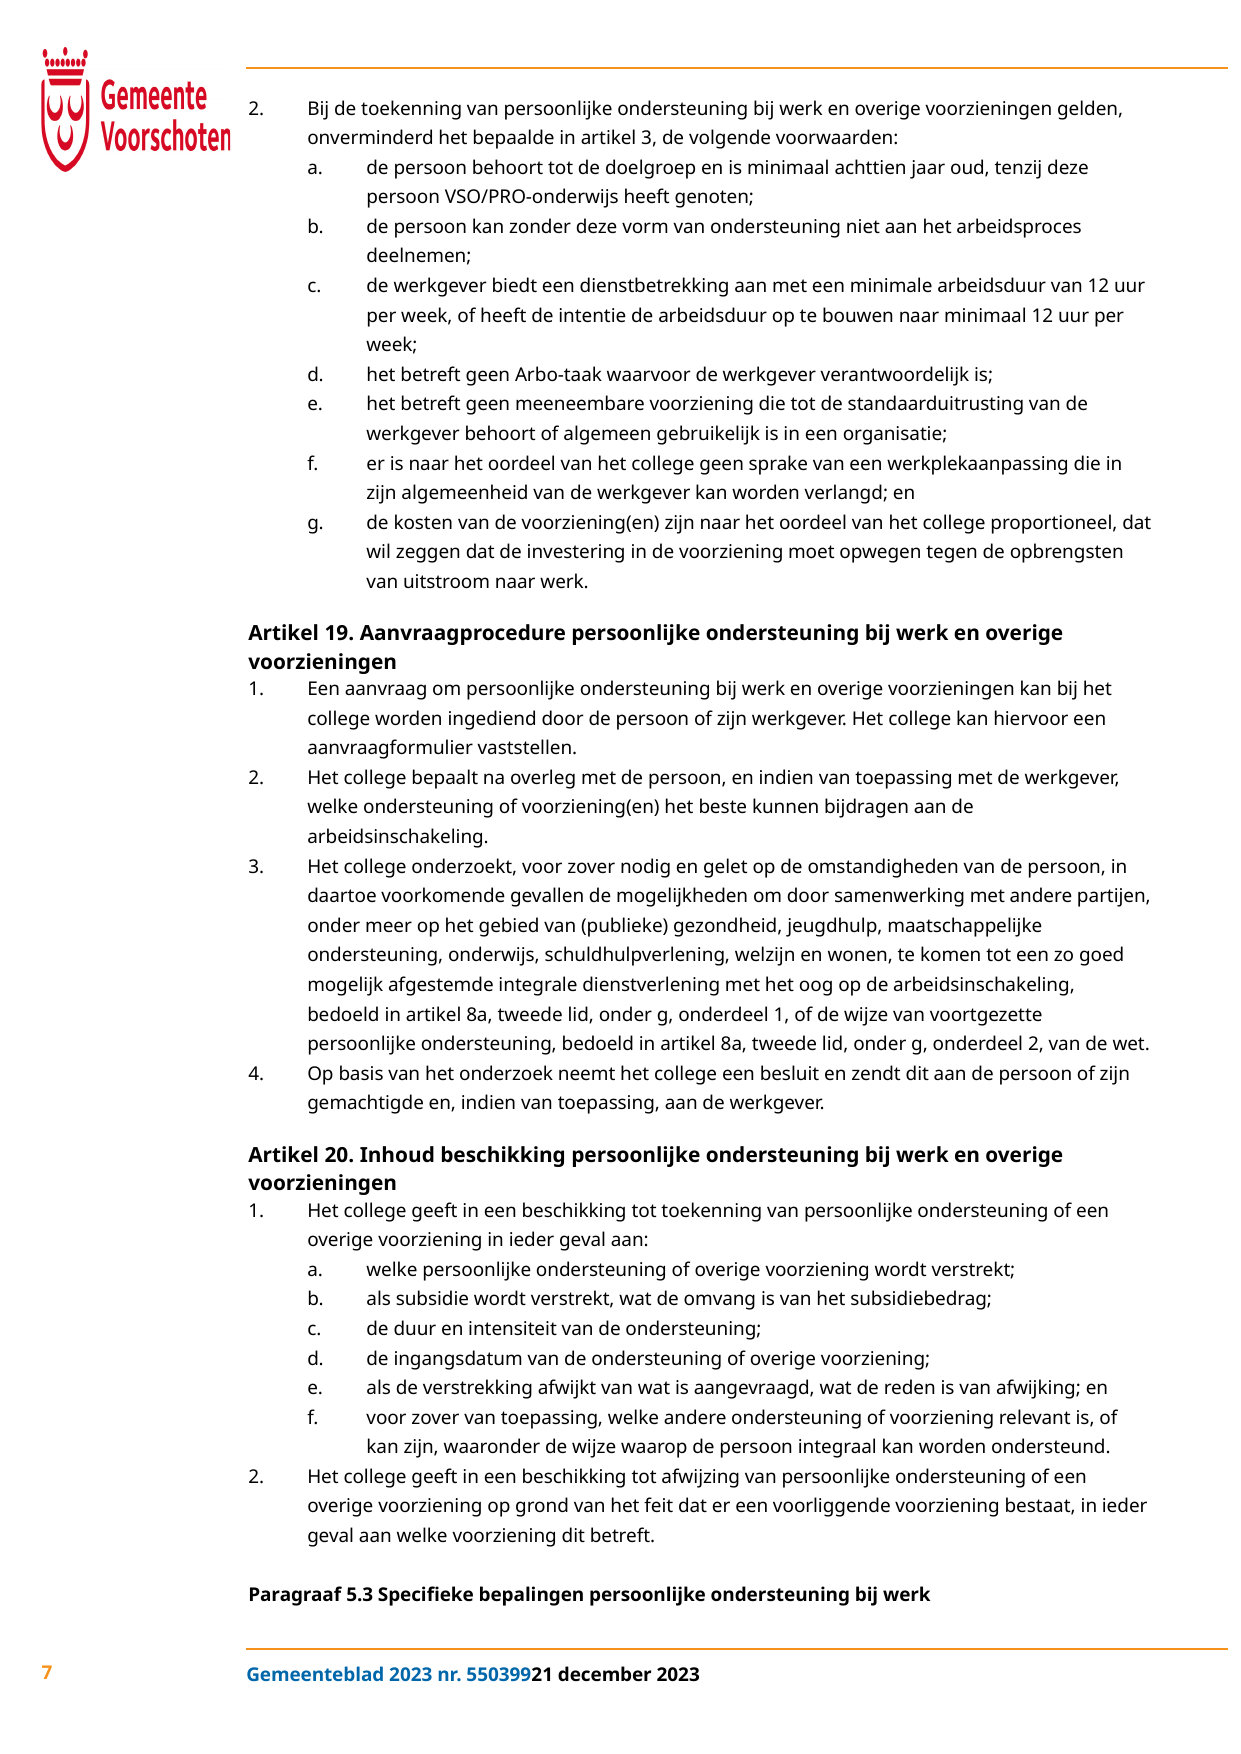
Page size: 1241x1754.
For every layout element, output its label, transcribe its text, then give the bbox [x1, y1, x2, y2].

list als subsidie wordt verstrekt, wat de omvang is van het subsidiebedrag; [307, 1286, 1152, 1311]
list Het college geeft in een beschikking tot toekenning van persoonlijke ondersteuning of een overige voorziening in ieder geval aan: [248, 1197, 1152, 1252]
text Artikel 20. Inhoud beschikking persoonlijke ondersteuning bij werk en overige voorzieningen [248, 1140, 1152, 1197]
picture [41, 47, 231, 172]
text Artikel 19. Aanvraagprocedure persoonlijke ondersteuning bij werk en overige voorzieningen [248, 618, 1152, 675]
list Het college geeft in een beschikking tot afwijzing van persoonlijke ondersteuning of een overige voorziening op grond van het feit dat er een voorliggende voorziening bestaat, in ieder geval aan welke voorziening dit betreft. [248, 1463, 1152, 1548]
list de persoon kan zonder deze vorm van ondersteuning niet aan het arbeidsproces deelnemen; [307, 213, 1152, 268]
list het betreft geen meeneembare voorziening die tot de standaarduitrusting van de werkgever behoort of algemeen gebruikelijk is in een organisatie; [307, 391, 1152, 446]
list de werkgever biedt een dienstbetrekking aan met een minimale arbeidsduur van 12 uur per week, of heeft de intentie de arbeidsduur op te bouwen naar minimaal 12 uur per week; [307, 272, 1152, 357]
list de duur en intensiteit van de ondersteuning; [307, 1315, 1152, 1341]
list Bij de toekenning van persoonlijke ondersteuning bij werk en overige voorzieningen gelden, onverminderd het bepaalde in artikel 3, de volgende voorwaarden: [248, 95, 1152, 150]
list Een aanvraag om persoonlijke ondersteuning bij werk en overige voorzieningen kan bij het college worden ingediend door de persoon of zijn werkgever. Het college kan hiervoor een aanvraagformulier vaststellen. [248, 675, 1152, 760]
list de ingangsdatum van de ondersteuning of overige voorziening; [307, 1345, 1152, 1371]
text Paragraaf 5.3 Specifieke bepalingen persoonlijke ondersteuning bij werk [248, 1581, 1152, 1607]
list Op basis van het onderzoek neemt het college een besluit en zendt dit aan de persoon of zijn gemachtigde en, indien van toepassing, aan de werkgever. [248, 1060, 1152, 1115]
list het betreft geen Arbo-taak waarvoor de werkgever verantwoordelijk is; [307, 361, 1152, 387]
list voor zover van toepassing, welke andere ondersteuning of voorziening relevant is, of kan zijn, waaronder de wijze waarop de persoon integraal kan worden ondersteund. [307, 1404, 1152, 1459]
list de kosten van de voorziening(en) zijn naar het oordeel van het college proportioneel, dat wil zeggen dat de investering in de voorziening moet opwegen tegen de opbrengsten van uitstroom naar werk. [307, 509, 1152, 594]
list als de verstrekking afwijkt van wat is aangevraagd, wat de reden is van afwijking; en [307, 1374, 1152, 1400]
list Het college bepaalt na overleg met de persoon, en indien van toepassing met de werkgever, welke ondersteuning of voorziening(en) het beste kunnen bijdragen aan de arbeidsinschakeling. [248, 764, 1152, 849]
list de persoon behoort tot de doelgroep en is minimaal achttien jaar oud, tenzij deze persoon VSO/PRO-onderwijs heeft genoten; [307, 154, 1152, 209]
list er is naar het oordeel van het college geen sprake van een werkplekaanpassing die in zijn algemeenheid van de werkgever kan worden verlangd; en [307, 450, 1152, 505]
list welke persoonlijke ondersteuning of overige voorziening wordt verstrekt; [307, 1256, 1152, 1282]
list Het college onderzoekt, voor zover nodig en gelet op de omstandigheden van de persoon, in daartoe voorkomende gevallen de mogelijkheden om door samenwerking met andere partijen, onder meer op het gebied van (publieke) gezondheid, jeugdhulp, maatschappelijke ondersteuning, onderwijs, schuldhulpverlening, welzijn en wonen, te komen tot een zo goed mogelijk afgestemde integrale dienstverlening met het oog op de arbeidsinschakeling, bedoeld in artikel 8a, tweede lid, onder g, onderdeel 1, of de wijze van voortgezette persoonlijke ondersteuning, bedoeld in artikel 8a, tweede lid, onder g, onderdeel 2, van de wet. [248, 853, 1152, 1056]
